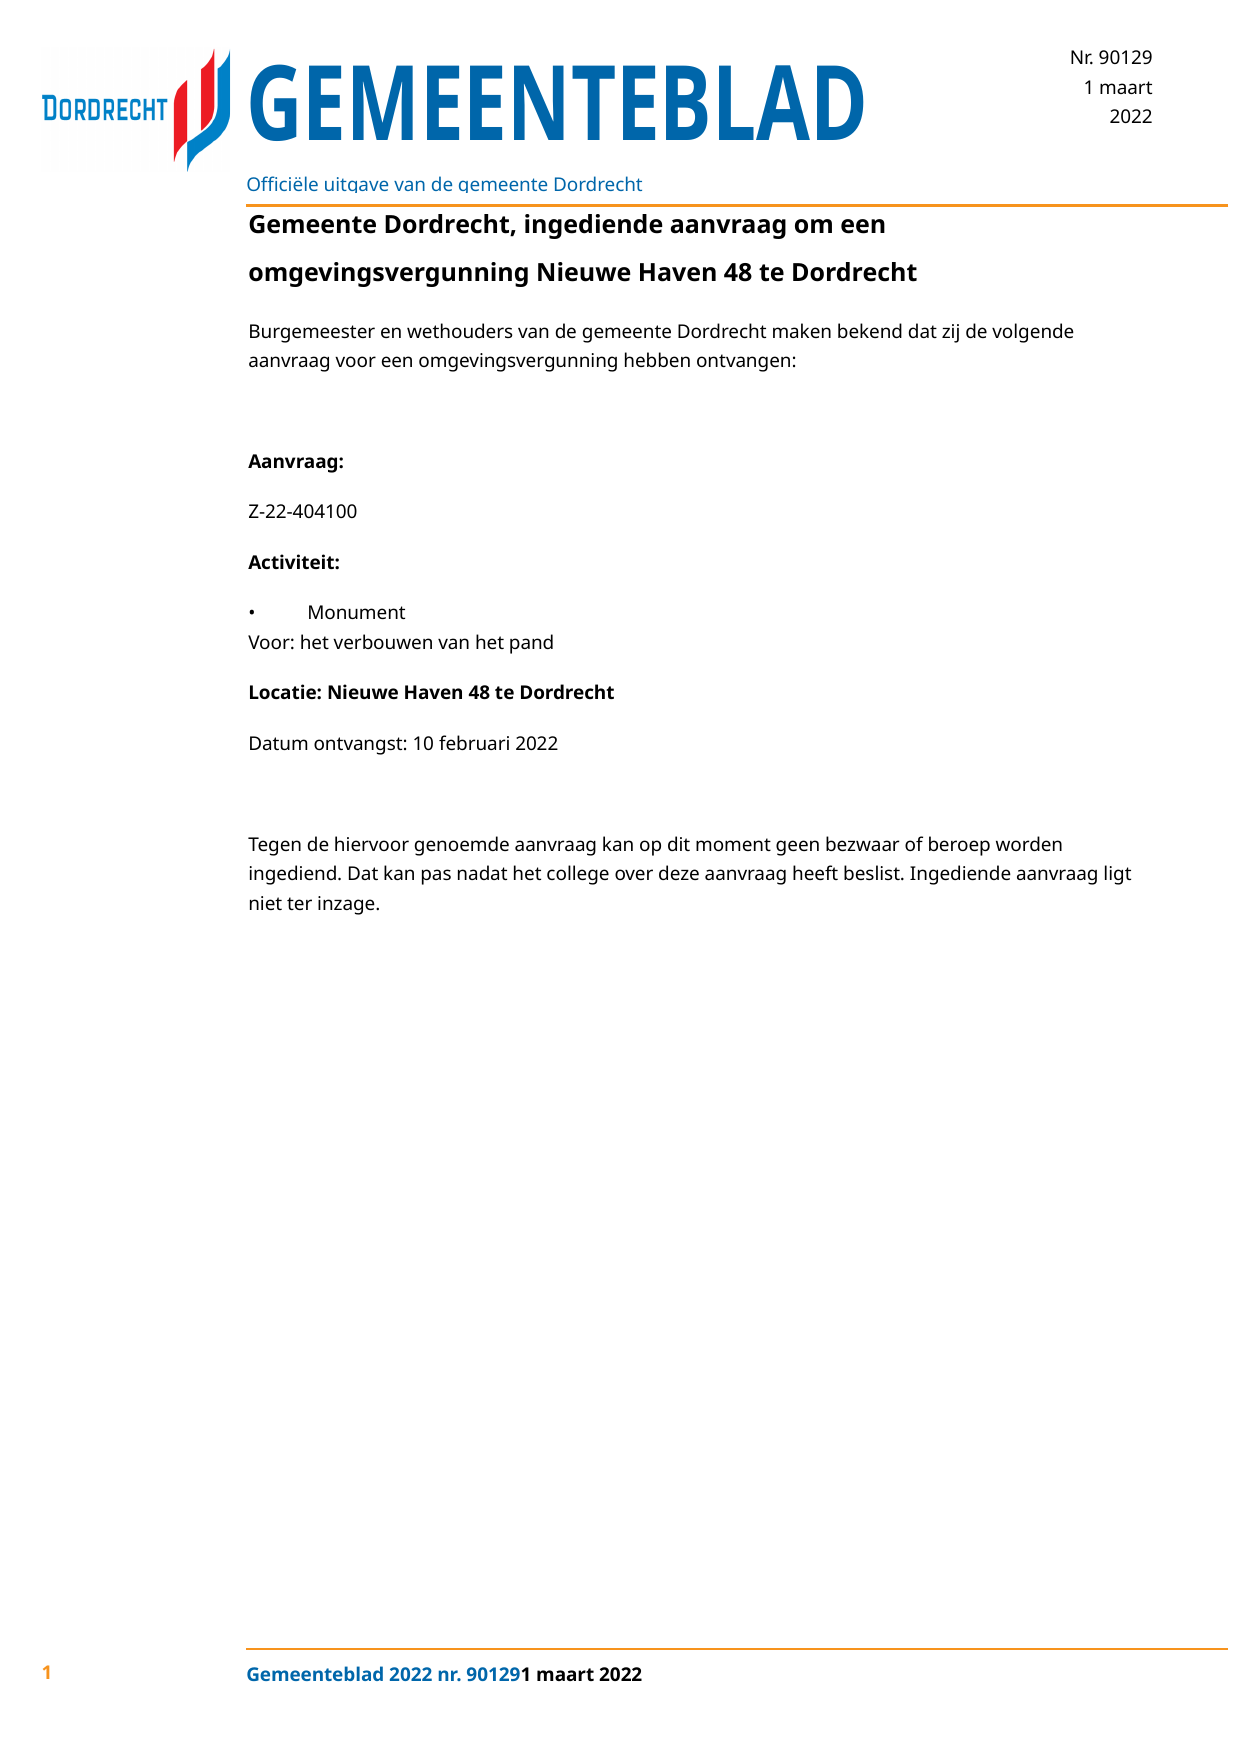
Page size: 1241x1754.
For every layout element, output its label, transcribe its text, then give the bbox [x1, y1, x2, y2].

text Activiteit: [248, 549, 1152, 575]
text Gemeente Dordrecht, ingediende aanvraag om een omgevingsvergunning Nieuwe Haven 48 te Dordrecht [248, 207, 1152, 288]
text Burgemeester en wethouders van de gemeente Dordrecht maken bekend dat zij de volgende aanvraag voor een omgevingsvergunning hebben ontvangen: [248, 318, 1152, 373]
text Tegen de hiervoor genoemde aanvraag kan op dit moment geen bezwaar of beroep worden ingediend. Dat kan pas nadat het college over deze aanvraag heeft beslist. Ingediende aanvraag ligt niet ter inzage. [248, 831, 1152, 916]
text Z-22-404100 [248, 499, 1152, 524]
list Monument [248, 599, 1152, 625]
text Aanvraag: [248, 448, 1152, 474]
text Datum ontvangst: 10 februari 2022 [248, 730, 1152, 756]
text Voor: het verbouwen van het pand [248, 629, 1152, 655]
text Locatie: Nieuwe Haven 48 te Dordrecht [248, 679, 1152, 705]
picture [41, 47, 231, 172]
